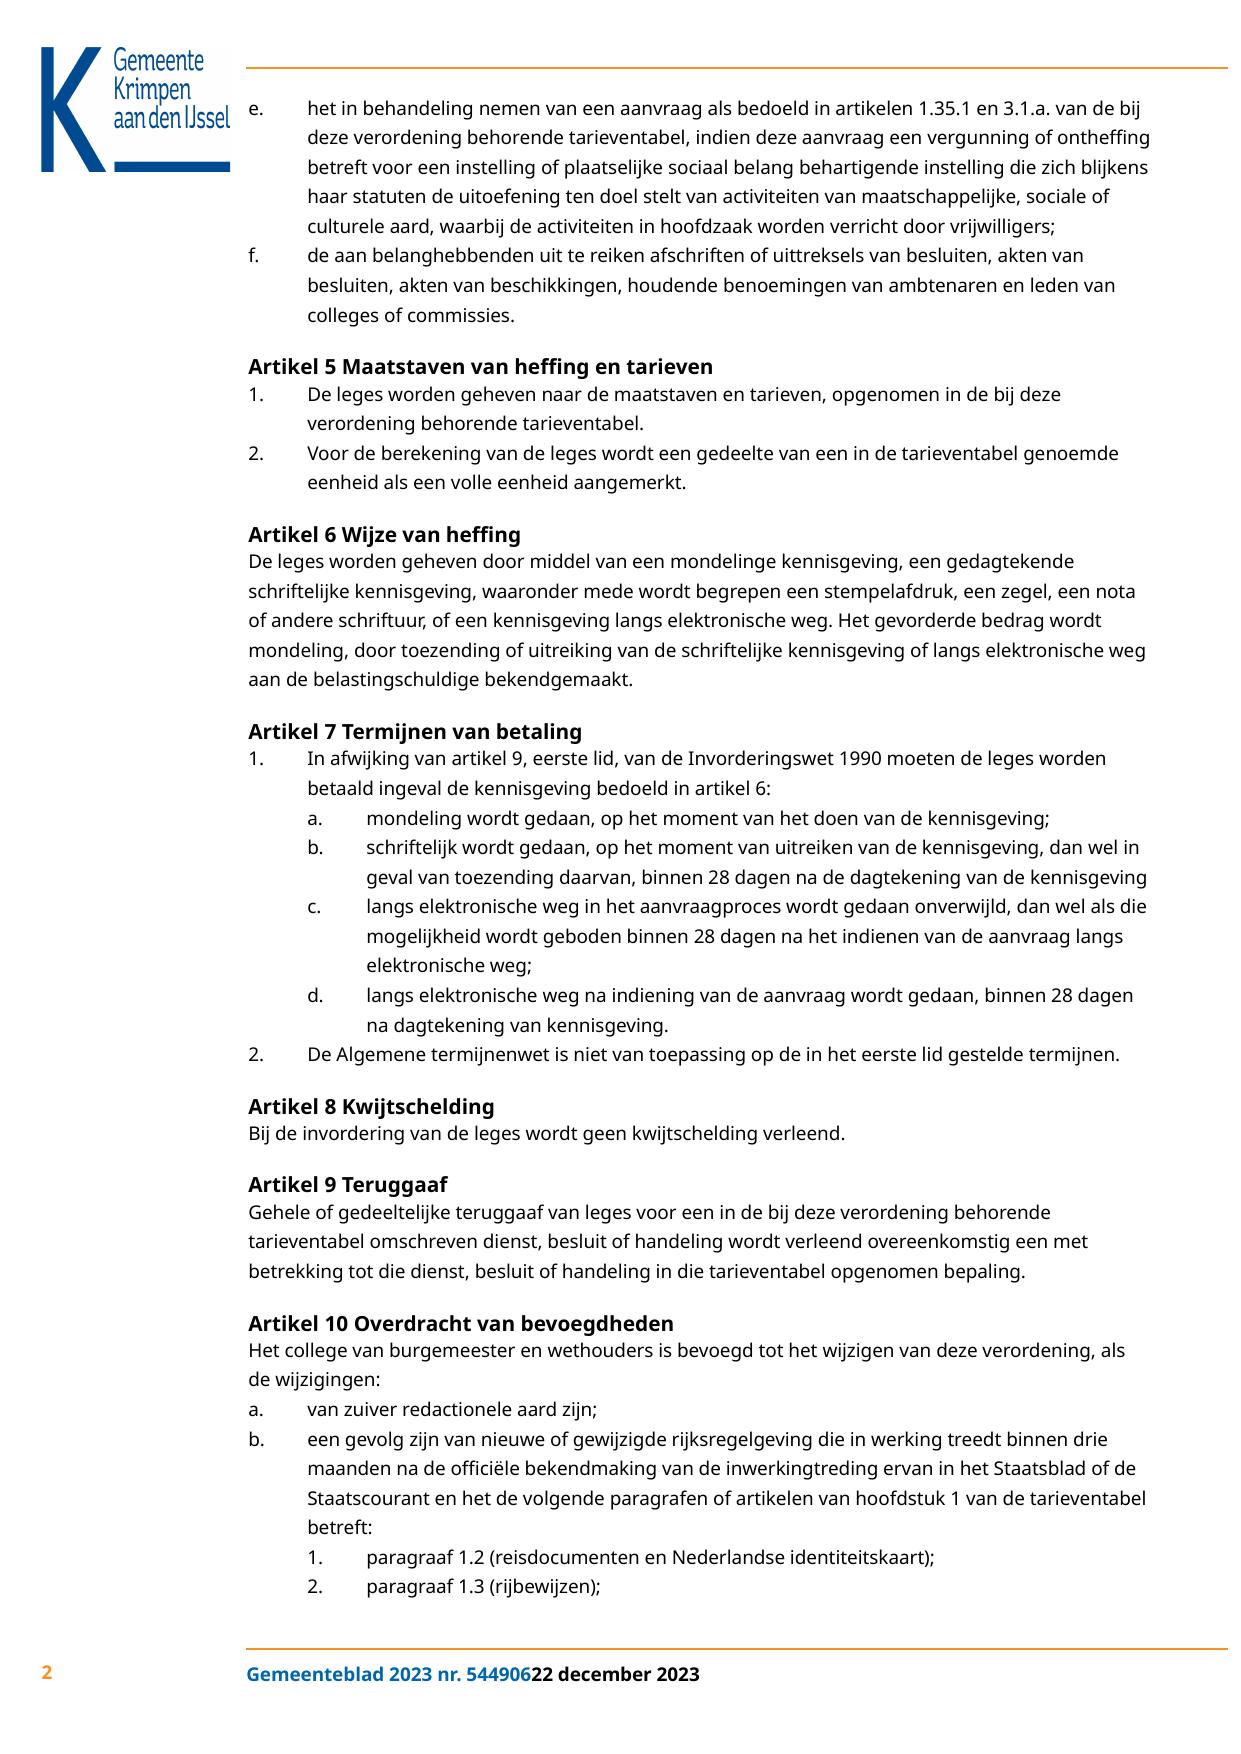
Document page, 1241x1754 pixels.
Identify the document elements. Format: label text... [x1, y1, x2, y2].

list De leges worden geheven naar de maatstaven en tarieven, opgenomen in de bij deze verordening behorende tarieventabel. [248, 381, 1152, 436]
text Artikel 8 Kwijtschelding [248, 1092, 1152, 1120]
list paragraaf 1.2 (reisdocumenten en Nederlandse identiteitskaart); [307, 1544, 1152, 1570]
list De Algemene termijnenwet is niet van toepassing op de in het eerste lid gestelde termijnen. [248, 1041, 1152, 1067]
list schriftelijk wordt gedaan, op het moment van uitreiken van de kennisgeving, dan wel in geval van toezending daarvan, binnen 28 dagen na de dagtekening van de kennisgeving [307, 834, 1152, 889]
list een gevolg zijn van nieuwe of gewijzigde rijksregelgeving die in werking treedt binnen drie maanden na de officiële bekendmaking van de inwerkingtreding ervan in het Staatsblad of de Staatscourant en het de volgende paragrafen of artikelen van hoofdstuk 1 van de tarieventabel betreft: [248, 1426, 1152, 1540]
text Artikel 7 Termijnen van betaling [248, 717, 1152, 746]
list Voor de berekening van de leges wordt een gedeelte van een in de tarieventabel genoemde eenheid als een volle eenheid aangemerkt. [248, 440, 1152, 495]
list van zuiver redactionele aard zijn; [248, 1396, 1152, 1422]
list In afwijking van artikel 9, eerste lid, van de Invorderingswet 1990 moeten de leges worden betaald ingeval de kennisgeving bedoeld in artikel 6: [248, 746, 1152, 801]
text Bij de invordering van de leges wordt geen kwijtschelding verleend. [248, 1120, 1152, 1146]
picture [41, 47, 231, 172]
list mondeling wordt gedaan, op het moment van het doen van de kennisgeving; [307, 805, 1152, 830]
list langs elektronische weg in het aanvraagproces wordt gedaan onverwijld, dan wel als die mogelijkheid wordt geboden binnen 28 dagen na het indienen van de aanvraag langs elektronische weg; [307, 893, 1152, 978]
list paragraaf 1.3 (rijbewijzen); [307, 1574, 1152, 1599]
list langs elektronische weg na indiening van de aanvraag wordt gedaan, binnen 28 dagen na dagtekening van kennisgeving. [307, 982, 1152, 1037]
text Het college van burgemeester en wethouders is bevoegd tot het wijzigen van deze verordening, als de wijzigingen: [248, 1337, 1152, 1392]
text Artikel 5 Maatstaven van heffing en tarieven [248, 352, 1152, 381]
text De leges worden geheven door middel van een mondelinge kennisgeving, een gedagtekende schriftelijke kennisgeving, waaronder mede wordt begrepen een stempelafdruk, een zegel, een nota of andere schriftuur, of een kennisgeving langs elektronische weg. Het gevorderde bedrag wordt mondeling, door toezending of uitreiking van de schriftelijke kennisgeving of langs elektronische weg aan de belastingschuldige bekendgemaakt. [248, 548, 1152, 692]
list het in behandeling nemen van een aanvraag als bedoeld in artikelen 1.35.1 en 3.1.a. van de bij deze verordening behorende tarieventabel, indien deze aanvraag een vergunning of ontheffing betreft voor een instelling of plaatselijke sociaal belang behartigende instelling die zich blijkens haar statuten de uitoefening ten doel stelt van activiteiten van maatschappelijke, sociale of culturele aard, waarbij de activiteiten in hoofdzaak worden verricht door vrijwilligers; [248, 95, 1152, 239]
text Artikel 6 Wijze van heffing [248, 520, 1152, 548]
list de aan belanghebbenden uit te reiken afschriften of uittreksels van besluiten, akten van besluiten, akten van beschikkingen, houdende benoemingen van ambtenaren en leden van colleges of commissies. [248, 243, 1152, 328]
text Artikel 10 Overdracht van bevoegdheden [248, 1309, 1152, 1337]
text Artikel 9 Teruggaaf [248, 1171, 1152, 1199]
text Gehele of gedeeltelijke teruggaaf van leges voor een in de bij deze verordening behorende tarieventabel omschreven dienst, besluit of handeling wordt verleend overeenkomstig een met betrekking tot die dienst, besluit of handeling in die tarieventabel opgenomen bepaling. [248, 1199, 1152, 1284]
